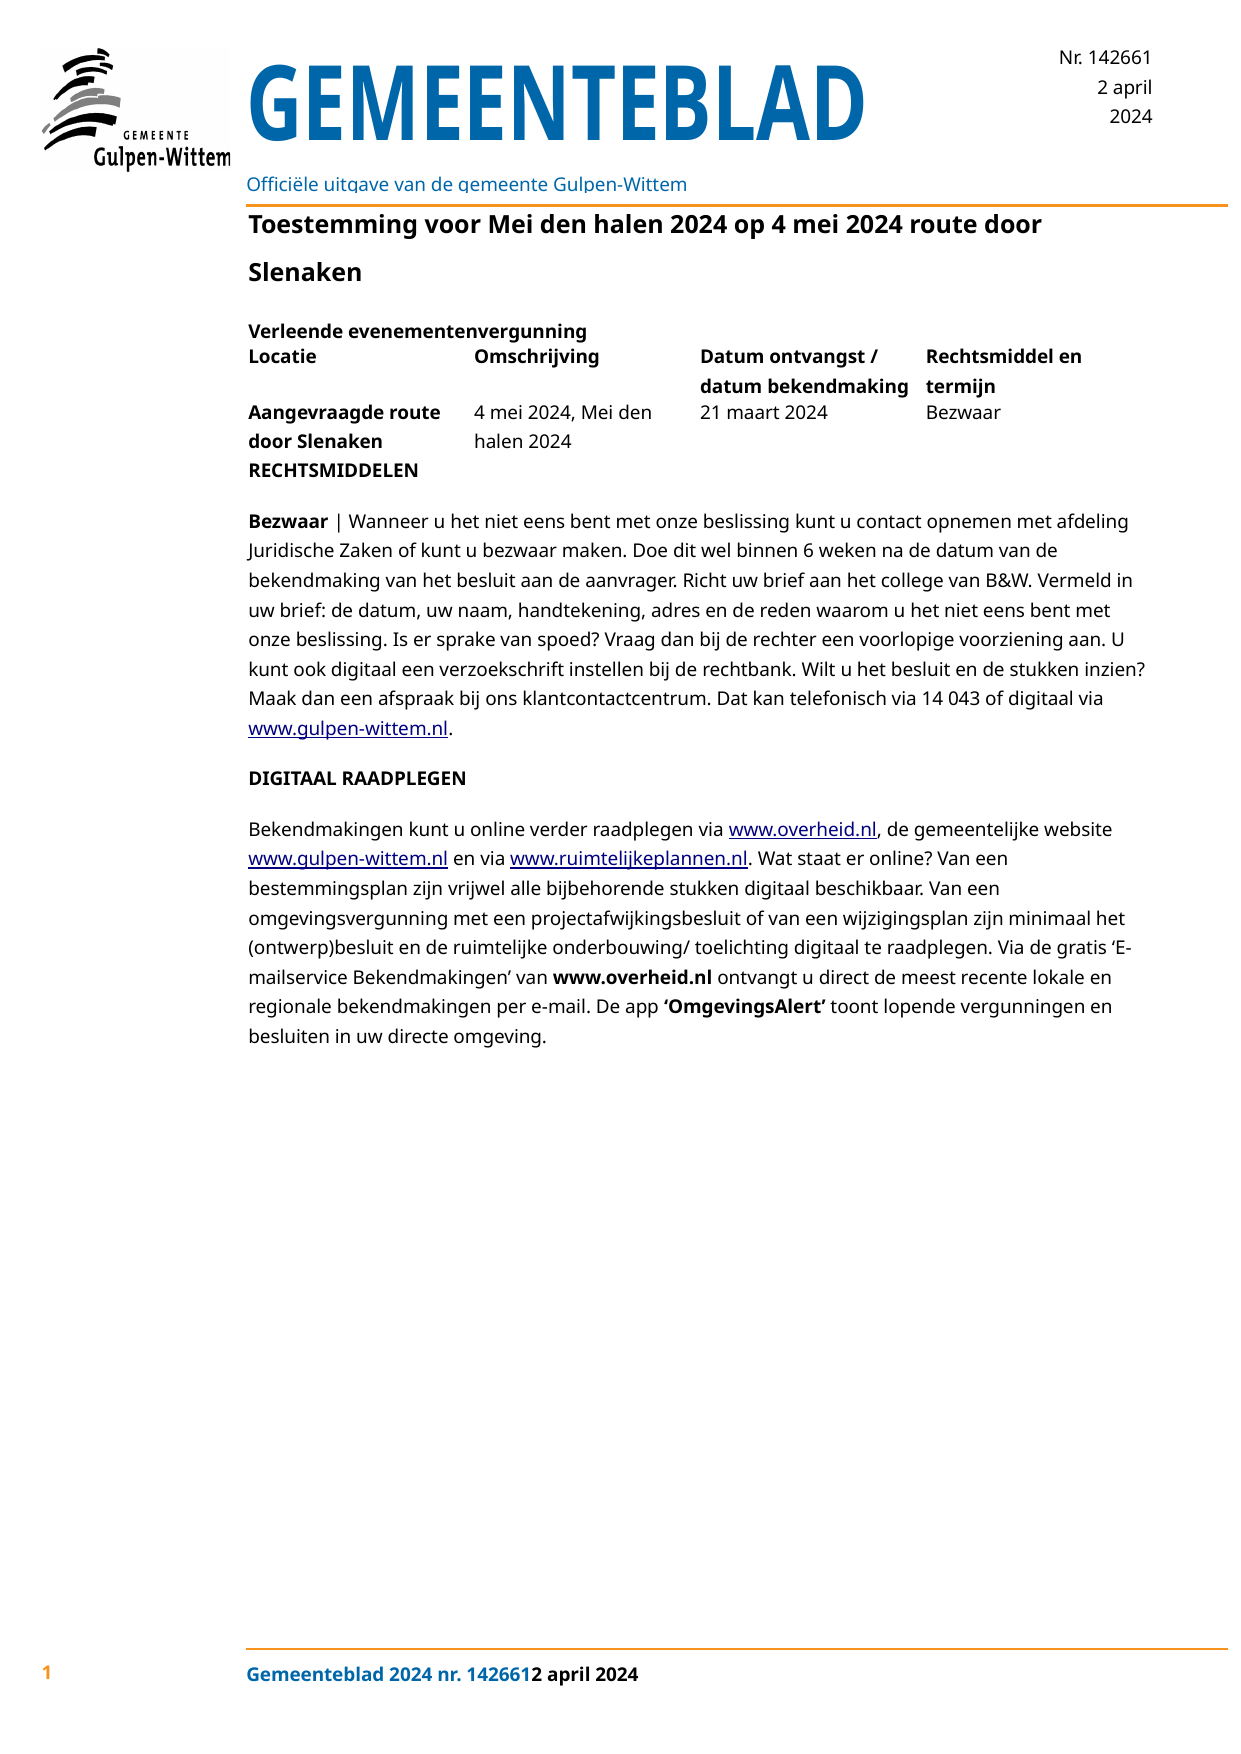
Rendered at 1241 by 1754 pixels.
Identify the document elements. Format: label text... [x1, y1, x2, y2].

table_cell Omschrijving [474, 344, 700, 399]
table_cell Rechtsmiddel en termijn [926, 344, 1152, 399]
picture [41, 47, 231, 172]
text DIGITAAL RAADPLEGEN [248, 766, 1152, 791]
table_header Verleende evenementenvergunning [248, 318, 1152, 344]
text Bekendmakingen kunt u online verder raadplegen via www.overheid.nl, de gemeentelijke website www.gulpen-wittem.nl en via www.ruimtelijkeplannen.nl. Wat staat er online? Van een bestemmingsplan zijn vrijwel alle bijbehorende stukken digitaal beschikbaar. Van een omgevingsvergunning met een projectafwijkingsbesluit of van een wijzigingsplan zijn minimaal het (ontwerp)besluit en de ruimtelijke onderbouwing/ toelichting digitaal te raadplegen. Via de gratis ‘E-mailservice Bekendmakingen’ van www.overheid.nl ontvangt u direct de meest recente lokale en regionale bekendmakingen per e-mail. De app ‘OmgevingsAlert’ toont lopende vergunningen en besluiten in uw directe omgeving. [248, 816, 1152, 1049]
table_cell Locatie [248, 344, 474, 399]
table_cell Datum ontvangst / datum bekendmaking [700, 344, 926, 399]
table_cell 21 maart 2024 [700, 399, 926, 454]
text RECHTSMIDDELEN [248, 458, 1152, 483]
table_cell Bezwaar [926, 399, 1152, 454]
text Toestemming voor Mei den halen 2024 op 4 mei 2024 route door Slenaken [248, 207, 1152, 288]
text Bezwaar | Wanneer u het niet eens bent met onze beslissing kunt u contact opnemen met afdeling Juridische Zaken of kunt u bezwaar maken. Doe dit wel binnen 6 weken na de datum van de bekendmaking van het besluit aan de aanvrager. Richt uw brief aan het college van B&W. Vermeld in uw brief: de datum, uw naam, handtekening, adres en de reden waarom u het niet eens bent met onze beslissing. Is er sprake van spoed? Vraag dan bij de rechter een voorlopige voorziening aan. U kunt ook digitaal een verzoekschrift instellen bij de rechtbank. Wilt u het besluit en de stukken inzien? Maak dan een afspraak bij ons klantcontactcentrum. Dat kan telefonisch via 14 043 of digitaal via www.gulpen-wittem.nl. [248, 508, 1152, 741]
table_cell 4 mei 2024, Mei den halen 2024 [474, 399, 700, 454]
table_cell Aangevraagde route door Slenaken [248, 399, 474, 454]
